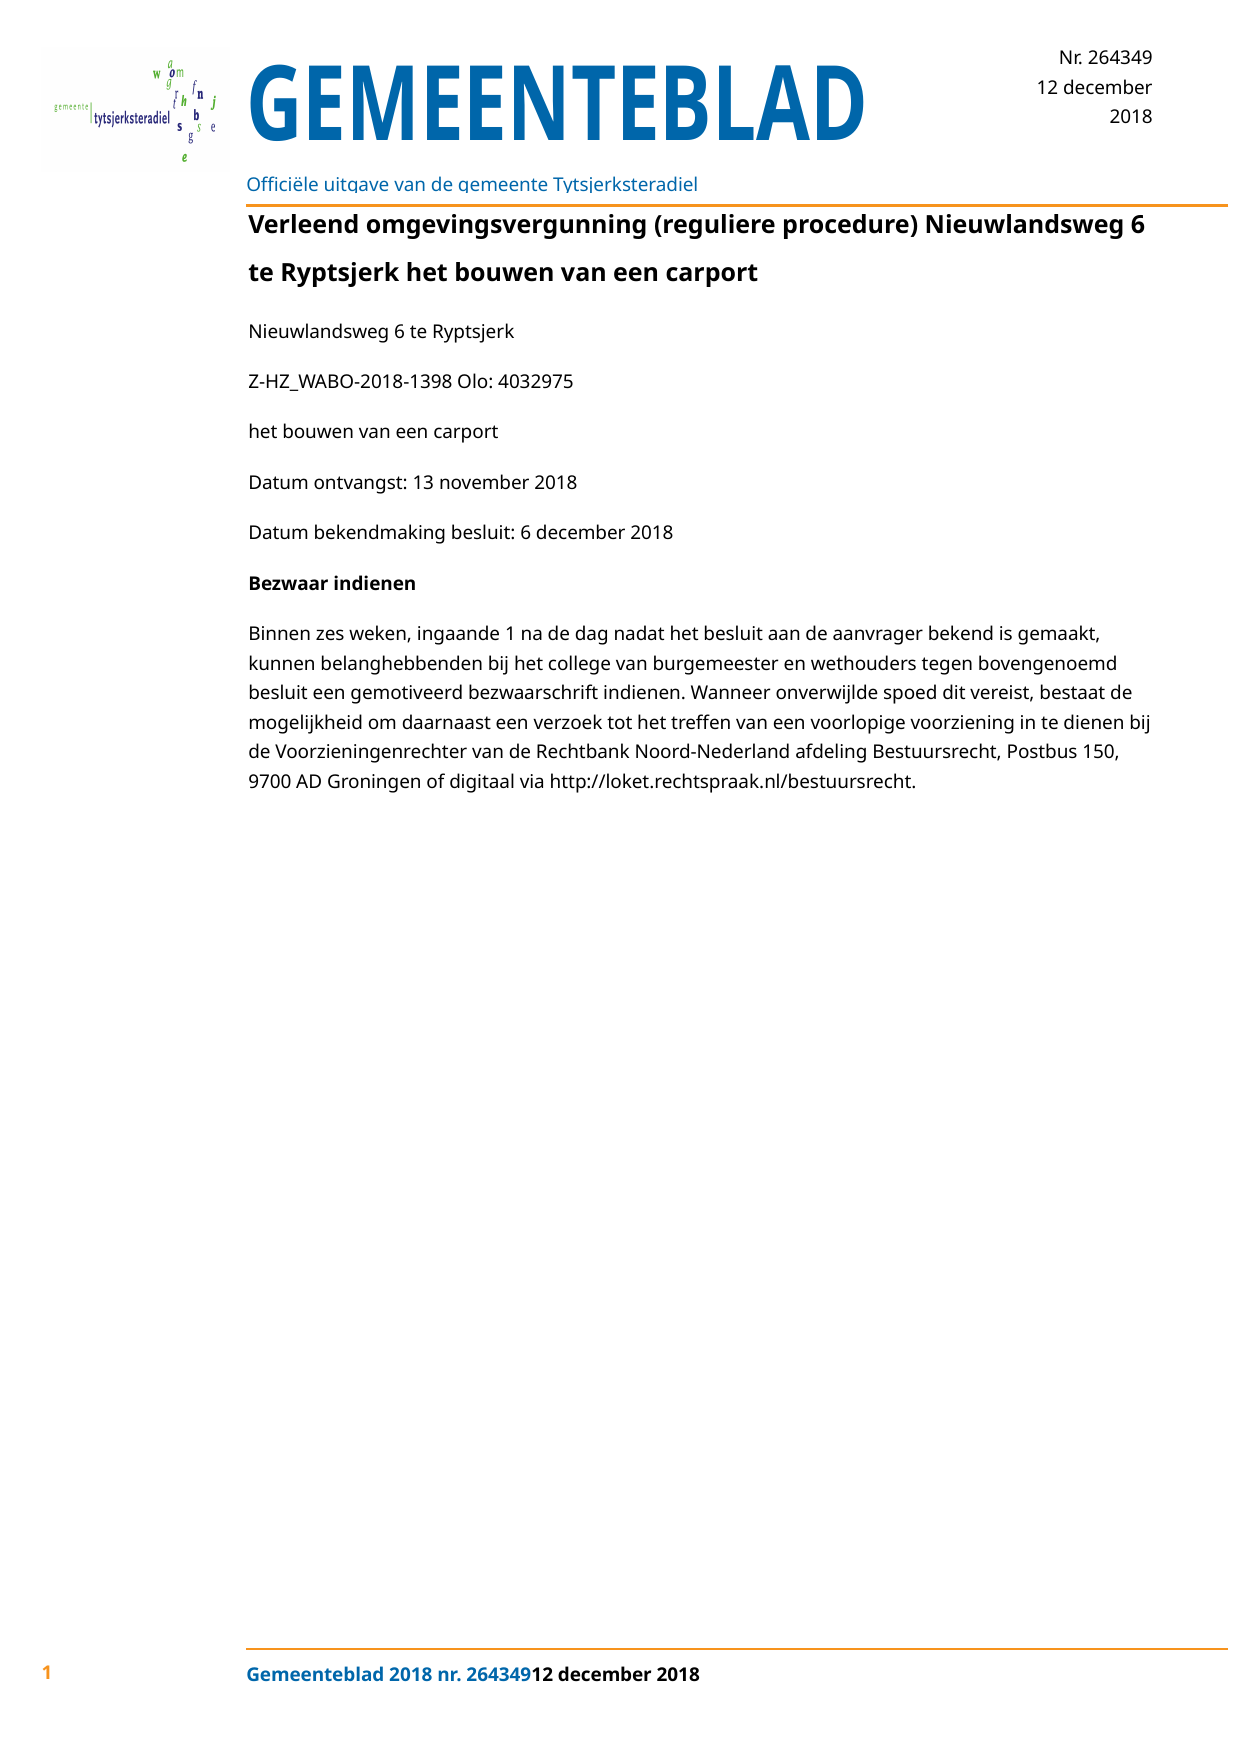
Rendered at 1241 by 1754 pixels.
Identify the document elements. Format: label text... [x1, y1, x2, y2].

text Bezwaar indienen [248, 570, 1152, 596]
text Binnen zes weken, ingaande 1 na de dag nadat het besluit aan de aanvrager bekend is gemaakt, kunnen belanghebbenden bij het college van burgemeester en wethouders tegen bovengenoemd besluit een gemotiveerd bezwaarschrift indienen. Wanneer onverwijlde spoed dit vereist, bestaat de mogelijkheid om daarnaast een verzoek tot het treffen van een voorlopige voorziening in te dienen bij de Voorzieningenrechter van de Rechtbank Noord-Nederland afdeling Bestuursrecht, Postbus 150, 9700 AD Groningen of digitaal via http://loket.rechtspraak.nl/bestuursrecht. [248, 620, 1152, 794]
text Datum bekendmaking besluit: 6 december 2018 [248, 519, 1152, 545]
text Datum ontvangst: 13 november 2018 [248, 469, 1152, 495]
text Z-HZ_WABO-2018-1398 Olo: 4032975 [248, 368, 1152, 394]
text Verleend omgevingsvergunning (reguliere procedure) Nieuwlandsweg 6 te Ryptsjerk het bouwen van een carport [248, 207, 1152, 288]
text het bouwen van een carport [248, 419, 1152, 444]
picture [41, 47, 231, 172]
text Nieuwlandsweg 6 te Ryptsjerk [248, 318, 1152, 344]
